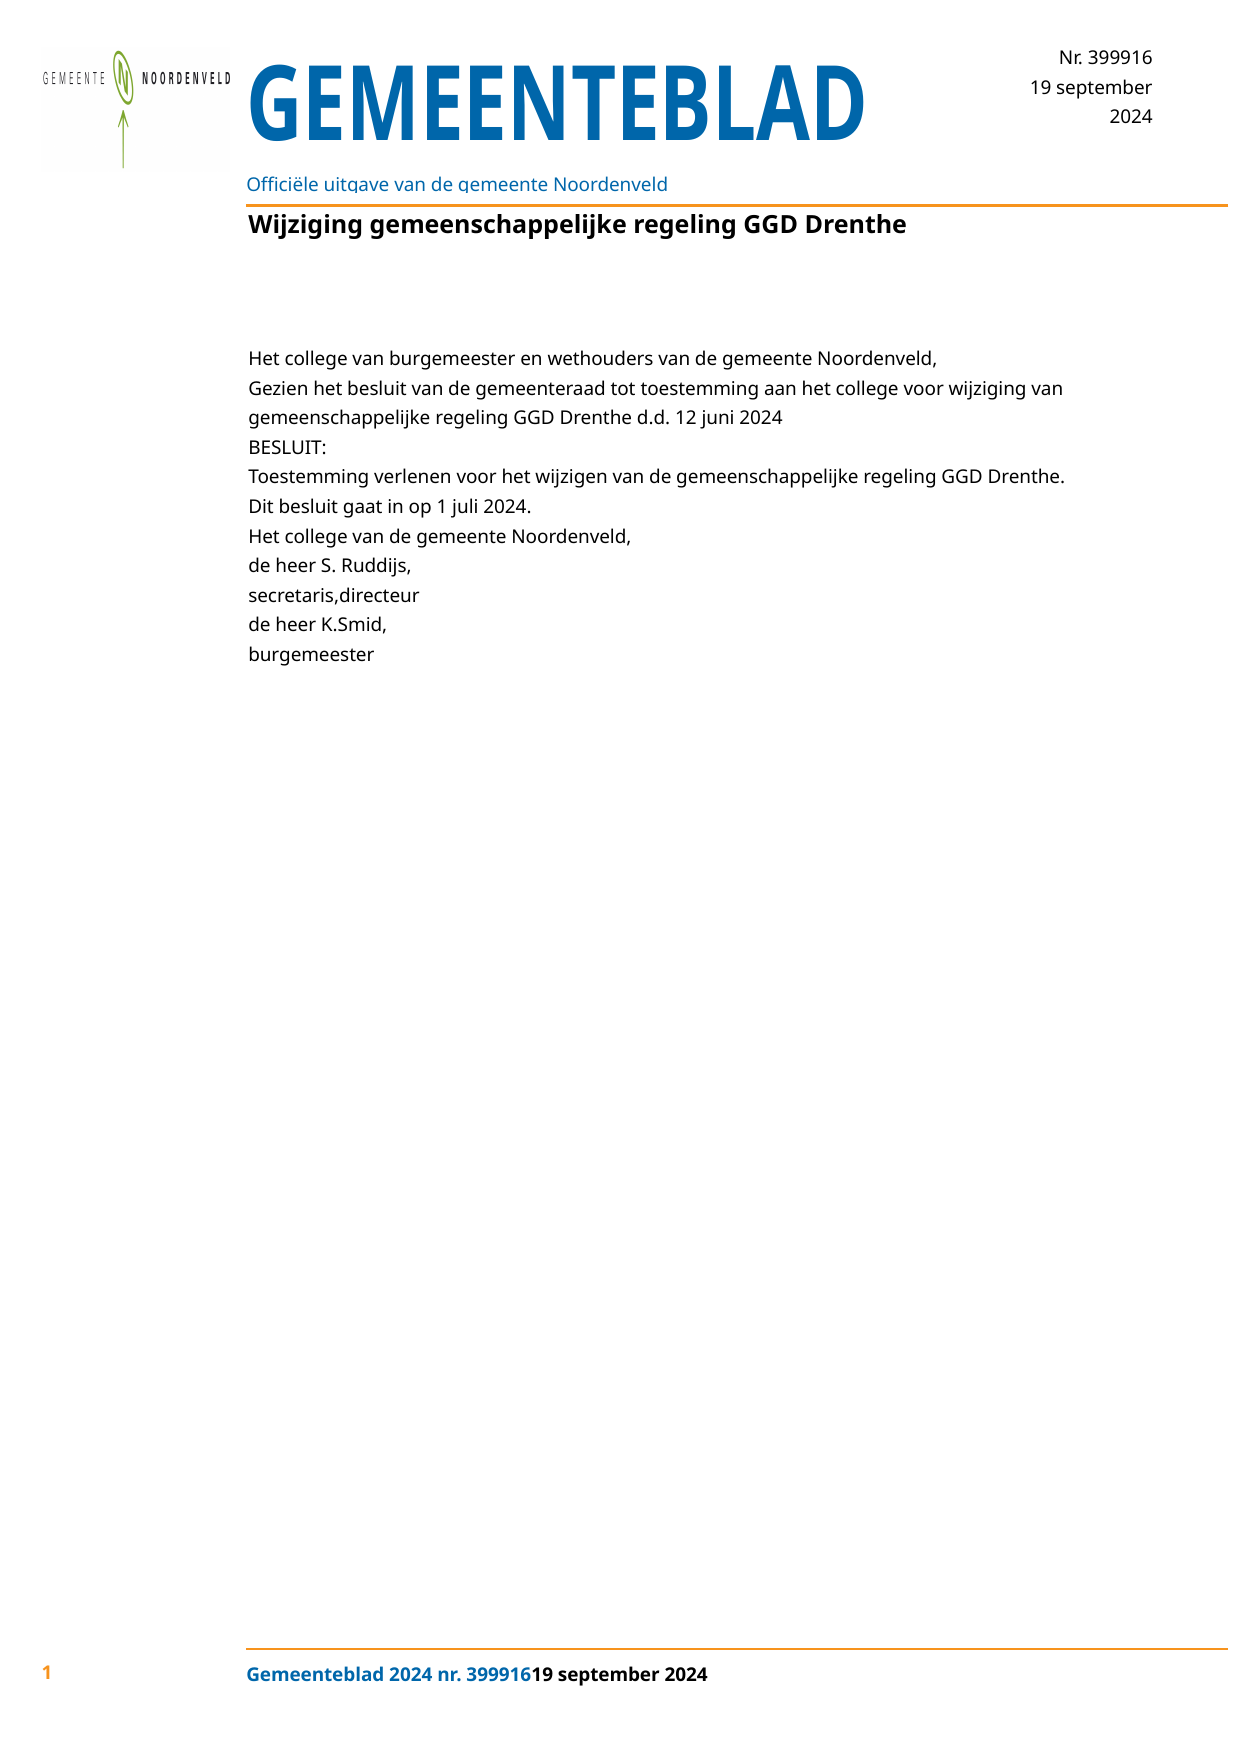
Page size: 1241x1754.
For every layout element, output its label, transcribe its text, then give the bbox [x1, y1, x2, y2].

picture [41, 47, 231, 172]
text Toestemming verlenen voor het wijzigen van de gemeenschappelijke regeling GGD Drenthe. [248, 464, 1152, 489]
text BESLUIT: [248, 434, 1152, 460]
text burgemeester [248, 641, 1152, 667]
text de heer K.Smid, [248, 612, 1152, 637]
text Wijziging gemeenschappelijke regeling GGD Drenthe [248, 207, 1152, 241]
text de heer S. Ruddijs, [248, 552, 1152, 578]
text Het college van de gemeente Noordenveld, [248, 523, 1152, 548]
text Gezien het besluit van de gemeenteraad tot toestemming aan het college voor wijziging van gemeenschappelijke regeling GGD Drenthe d.d. 12 juni 2024 [248, 375, 1152, 430]
text secretaris,directeur [248, 582, 1152, 608]
text Het college van burgemeester en wethouders van de gemeente Noordenveld, [248, 345, 1152, 371]
text Dit besluit gaat in op 1 juli 2024. [248, 493, 1152, 519]
